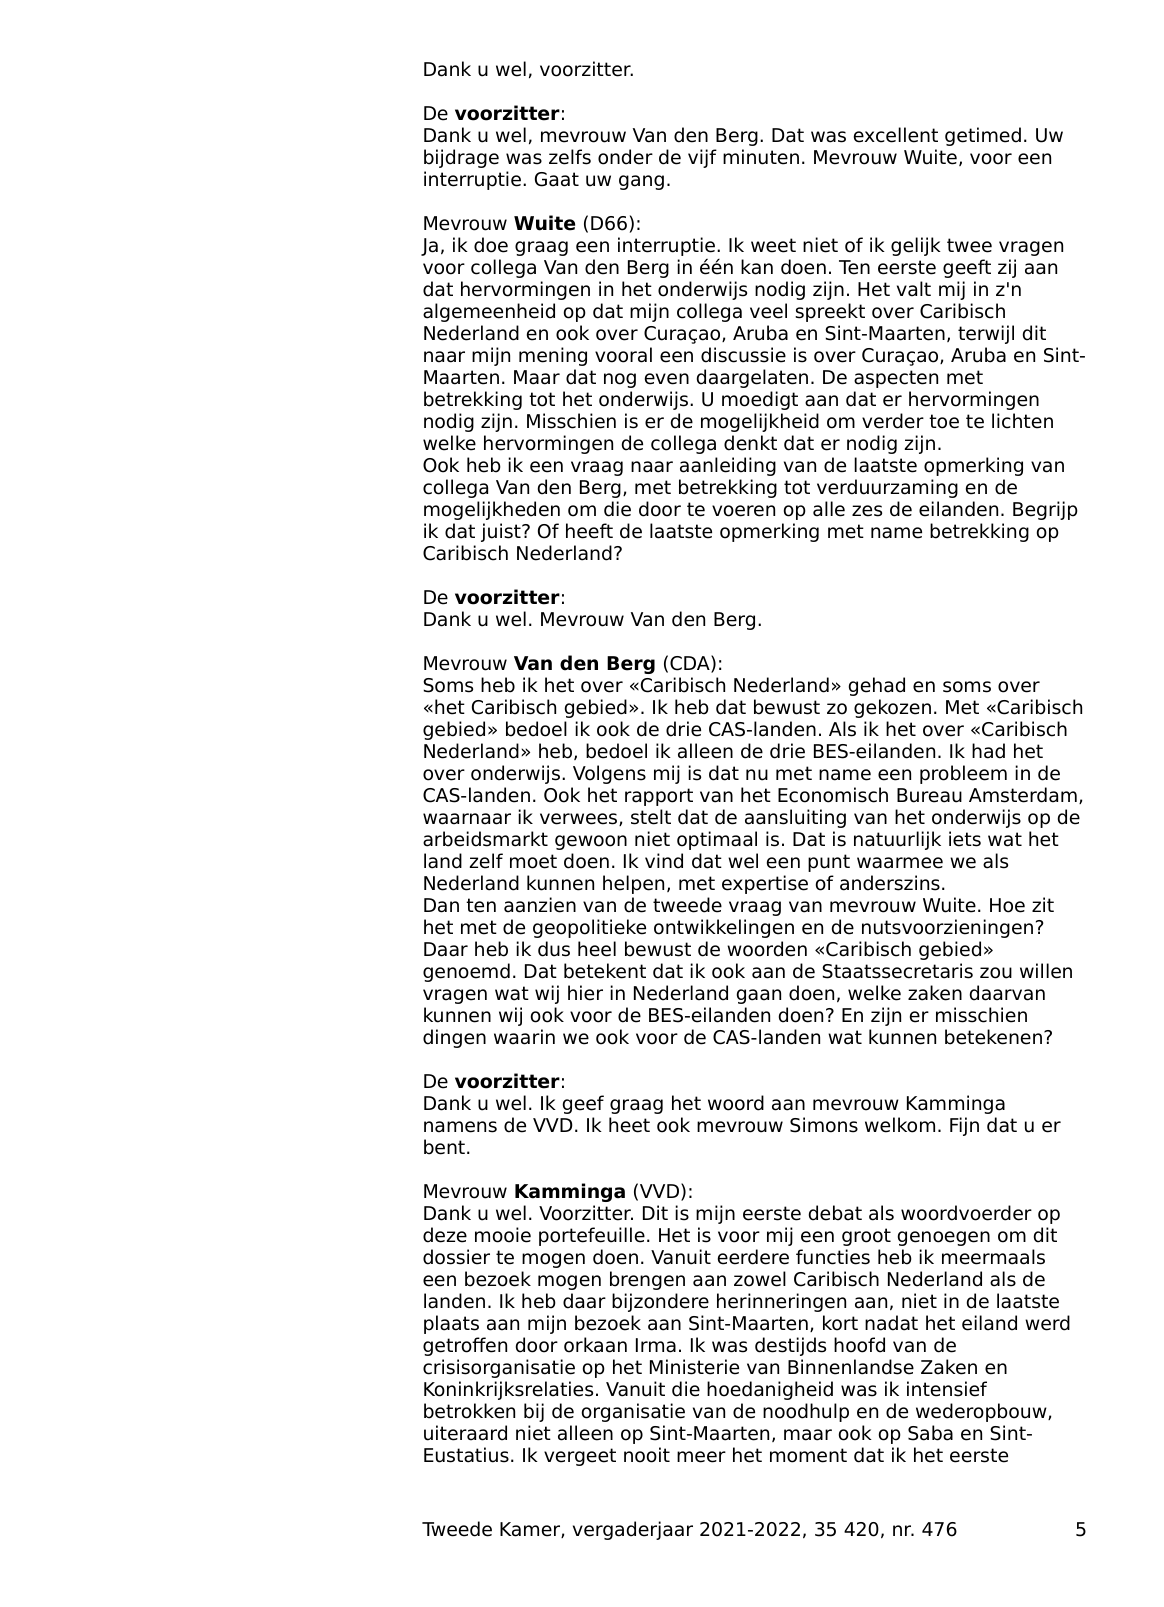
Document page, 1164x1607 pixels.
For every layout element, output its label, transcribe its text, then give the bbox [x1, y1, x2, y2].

text Ja, ik doe graag een interruptie. Ik weet niet of ik gelijk twee vragen voor collega Van den Berg in één kan doen. Ten eerste geeft zij aan dat hervormingen in het onderwijs nodig zijn. Het valt mij in z'n algemeenheid op dat mijn collega veel spreekt over Caribisch Nederland en ook over Curaçao, Aruba en Sint-Maarten, terwijl dit naar mijn mening vooral een discussie is over Curaçao, Aruba en Sint-Maarten. Maar dat nog even daargelaten. De aspecten met betrekking tot het onderwijs. U moedigt aan dat er hervormingen nodig zijn. Misschien is er de mogelijkheid om verder toe te lichten welke hervormingen de collega denkt dat er nodig zijn. [422, 235, 1087, 455]
text Soms heb ik het over «Caribisch Nederland» gehad en soms over «het Caribisch gebied». Ik heb dat bewust zo gekozen. Met «Caribisch gebied» bedoel ik ook de drie CAS-landen. Als ik het over «Caribisch Nederland» heb, bedoel ik alleen de drie BES-eilanden. Ik had het over onderwijs. Volgens mij is dat nu met name een probleem in de CAS-landen. Ook het rapport van het Economisch Bureau Amsterdam, waarnaar ik verwees, stelt dat de aansluiting van het onderwijs op de arbeidsmarkt gewoon niet optimaal is. Dat is natuurlijk iets wat het land zelf moet doen. Ik vind dat wel een punt waarmee we als Nederland kunnen helpen, met expertise of anderszins. [422, 675, 1087, 895]
text Dank u wel. Mevrouw Van den Berg. [422, 609, 1087, 631]
text Dank u wel. Voorzitter. Dit is mijn eerste debat als woordvoerder op deze mooie portefeuille. Het is voor mij een groot genoegen om dit dossier te mogen doen. Vanuit eerdere functies heb ik meermaals een bezoek mogen brengen aan zowel Caribisch Nederland als de landen. Ik heb daar bijzondere herinneringen aan, niet in de laatste plaats aan mijn bezoek aan Sint-Maarten, kort nadat het eiland werd getroffen door orkaan Irma. Ik was destijds hoofd van de crisisorganisatie op het Ministerie van Binnenlandse Zaken en Koninkrijksrelaties. Vanuit die hoedanigheid was ik intensief betrokken bij de organisatie van de noodhulp en de wederopbouw, uiteraard niet alleen op Sint-Maarten, maar ook op Saba en Sint-Eustatius. Ik vergeet nooit meer het moment dat ik het eerste [422, 1203, 1087, 1467]
text Mevrouw Wuite (D66): [422, 213, 1087, 235]
text Dank u wel, voorzitter. [422, 59, 1087, 81]
text Dan ten aanzien van de tweede vraag van mevrouw Wuite. Hoe zit het met de geopolitieke ontwikkelingen en de nutsvoorzieningen? Daar heb ik dus heel bewust de woorden «Caribisch gebied» genoemd. Dat betekent dat ik ook aan de Staatssecretaris zou willen vragen wat wij hier in Nederland gaan doen, welke zaken daarvan kunnen wij ook voor de BES-eilanden doen? En zijn er misschien dingen waarin we ook voor de CAS-landen wat kunnen betekenen? [422, 895, 1087, 1049]
text Mevrouw Kamminga (VVD): [422, 1181, 1087, 1203]
text De voorzitter: [422, 103, 1087, 125]
text De voorzitter: [422, 1071, 1087, 1093]
text Mevrouw Van den Berg (CDA): [422, 653, 1087, 675]
text De voorzitter: [422, 587, 1087, 609]
text Ook heb ik een vraag naar aanleiding van de laatste opmerking van collega Van den Berg, met betrekking tot verduurzaming en de mogelijkheden om die door te voeren op alle zes de eilanden. Begrijp ik dat juist? Of heeft de laatste opmerking met name betrekking op Caribisch Nederland? [422, 455, 1087, 565]
text Dank u wel, mevrouw Van den Berg. Dat was excellent getimed. Uw bijdrage was zelfs onder de vijf minuten. Mevrouw Wuite, voor een interruptie. Gaat uw gang. [422, 125, 1087, 191]
text Dank u wel. Ik geef graag het woord aan mevrouw Kamminga namens de VVD. Ik heet ook mevrouw Simons welkom. Fijn dat u er bent. [422, 1093, 1087, 1159]
